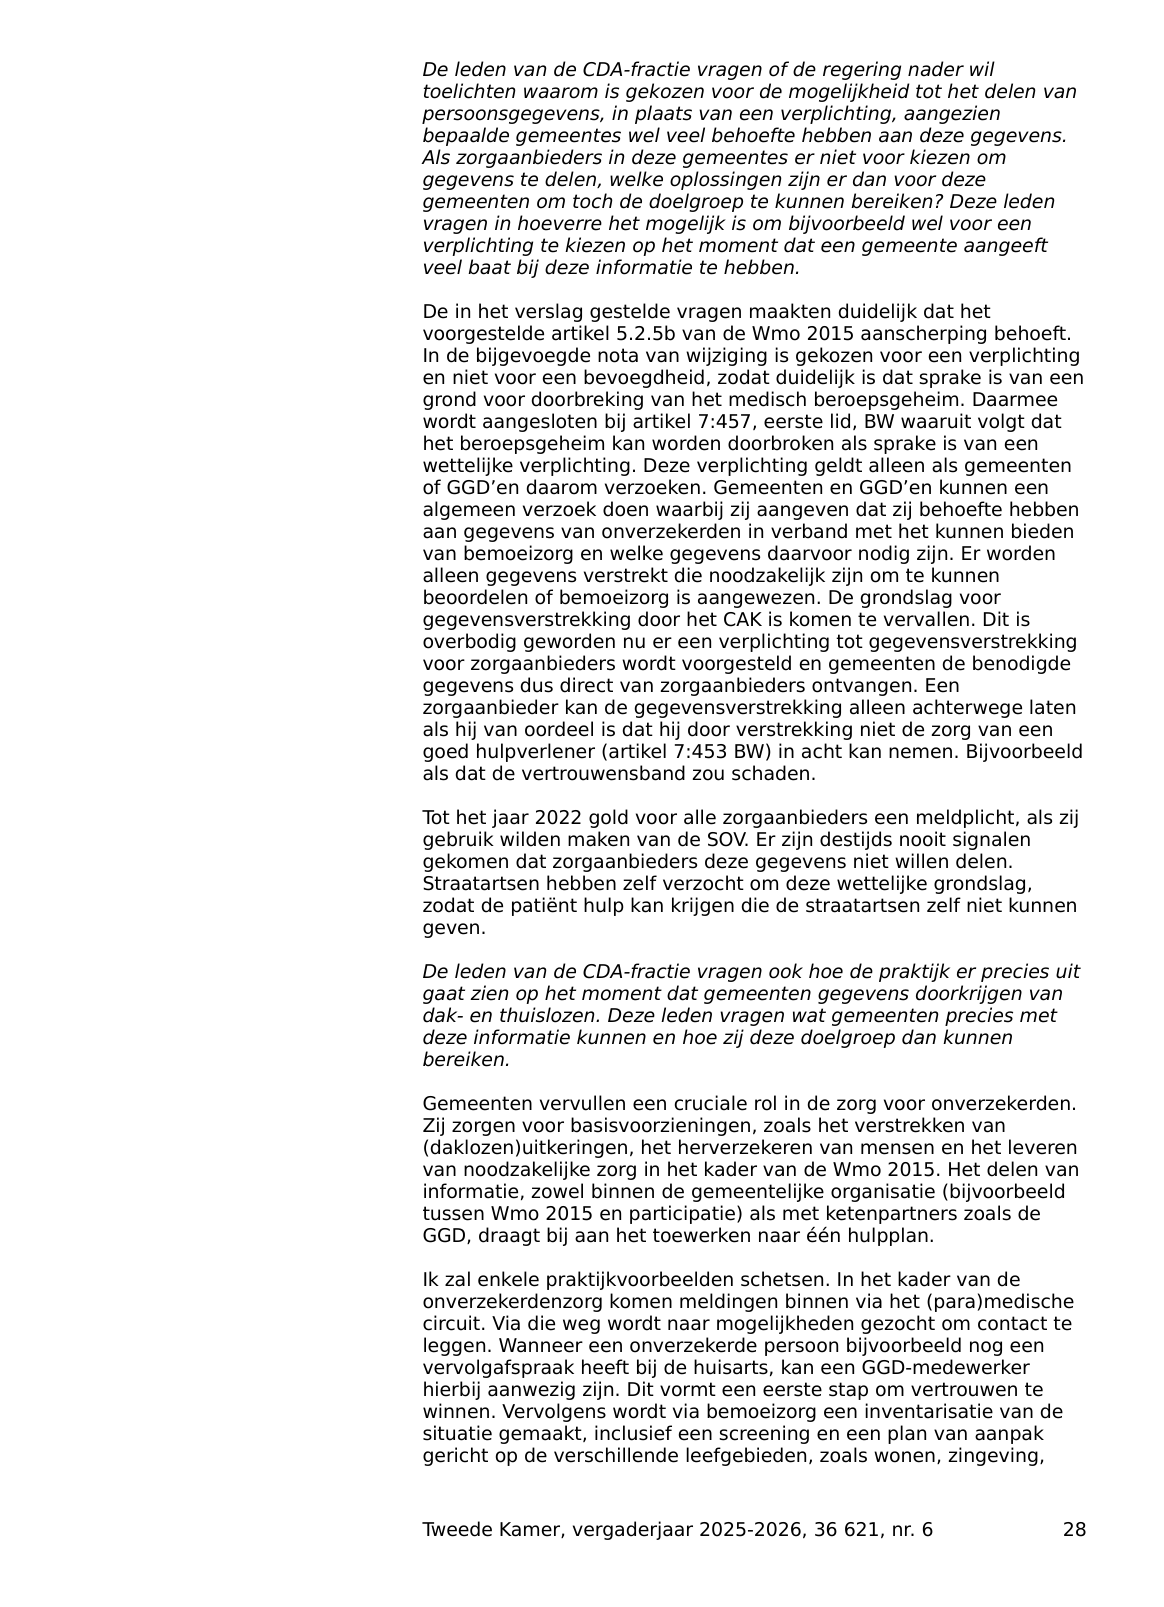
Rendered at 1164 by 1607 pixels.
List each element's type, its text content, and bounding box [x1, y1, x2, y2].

text Ik zal enkele praktijkvoorbeelden schetsen. In het kader van de onverzekerdenzorg komen meldingen binnen via het (para)medische circuit. Via die weg wordt naar mogelijkheden gezocht om contact te leggen. Wanneer een onverzekerde persoon bijvoorbeeld nog een vervolgafspraak heeft bij de huisarts, kan een GGD-medewerker hierbij aanwezig zijn. Dit vormt een eerste stap om vertrouwen te winnen. Vervolgens wordt via bemoeizorg een inventarisatie van de situatie gemaakt, inclusief een screening en een plan van aanpak gericht op de verschillende leefgebieden, zoals wonen, zingeving, [422, 1269, 1087, 1467]
text Gemeenten vervullen een cruciale rol in de zorg voor onverzekerden. Zij zorgen voor basisvoorzieningen, zoals het verstrekken van (daklozen)uitkeringen, het herverzekeren van mensen en het leveren van noodzakelijke zorg in het kader van de Wmo 2015. Het delen van informatie, zowel binnen de gemeentelijke organisatie (bijvoorbeeld tussen Wmo 2015 en participatie) als met ketenpartners zoals de GGD, draagt bij aan het toewerken naar één hulpplan. [422, 1093, 1087, 1247]
text De leden van de CDA-fractie vragen ook hoe de praktijk er precies uit gaat zien op het moment dat gemeenten gegevens doorkrijgen van dak- en thuislozen. Deze leden vragen wat gemeenten precies met deze informatie kunnen en hoe zij deze doelgroep dan kunnen bereiken. [422, 961, 1087, 1071]
text De in het verslag gestelde vragen maakten duidelijk dat het voorgestelde artikel 5.2.5b van de Wmo 2015 aanscherping behoeft. In de bijgevoegde nota van wijziging is gekozen voor een verplichting en niet voor een bevoegdheid, zodat duidelijk is dat sprake is van een grond voor doorbreking van het medisch beroepsgeheim. Daarmee wordt aangesloten bij artikel 7:457, eerste lid, BW waaruit volgt dat het beroepsgeheim kan worden doorbroken als sprake is van een wettelijke verplichting. Deze verplichting geldt alleen als gemeenten of GGD’en daarom verzoeken. Gemeenten en GGD’en kunnen een algemeen verzoek doen waarbij zij aangeven dat zij behoefte hebben aan gegevens van onverzekerden in verband met het kunnen bieden van bemoeizorg en welke gegevens daarvoor nodig zijn. Er worden alleen gegevens verstrekt die noodzakelijk zijn om te kunnen beoordelen of bemoeizorg is aangewezen. De grondslag voor gegevensverstrekking door het CAK is komen te vervallen. Dit is overbodig geworden nu er een verplichting tot gegevensverstrekking voor zorgaanbieders wordt voorgesteld en gemeenten de benodigde gegevens dus direct van zorgaanbieders ontvangen. Een zorgaanbieder kan de gegevensverstrekking alleen achterwege laten als hij van oordeel is dat hij door verstrekking niet de zorg van een goed hulpverlener (artikel 7:453 BW) in acht kan nemen. Bijvoorbeeld als dat de vertrouwensband zou schaden. [422, 301, 1087, 784]
text Tot het jaar 2022 gold voor alle zorgaanbieders een meldplicht, als zij gebruik wilden maken van de SOV. Er zijn destijds nooit signalen gekomen dat zorgaanbieders deze gegevens niet willen delen. Straatartsen hebben zelf verzocht om deze wettelijke grondslag, zodat de patiënt hulp kan krijgen die de straatartsen zelf niet kunnen geven. [422, 807, 1087, 939]
text De leden van de CDA-fractie vragen of de regering nader wil toelichten waarom is gekozen voor de mogelijkheid tot het delen van persoonsgegevens, in plaats van een verplichting, aangezien bepaalde gemeentes wel veel behoefte hebben aan deze gegevens. Als zorgaanbieders in deze gemeentes er niet voor kiezen om gegevens te delen, welke oplossingen zijn er dan voor deze gemeenten om toch de doelgroep te kunnen bereiken? Deze leden vragen in hoeverre het mogelijk is om bijvoorbeeld wel voor een verplichting te kiezen op het moment dat een gemeente aangeeft veel baat bij deze informatie te hebben. [422, 59, 1087, 279]
